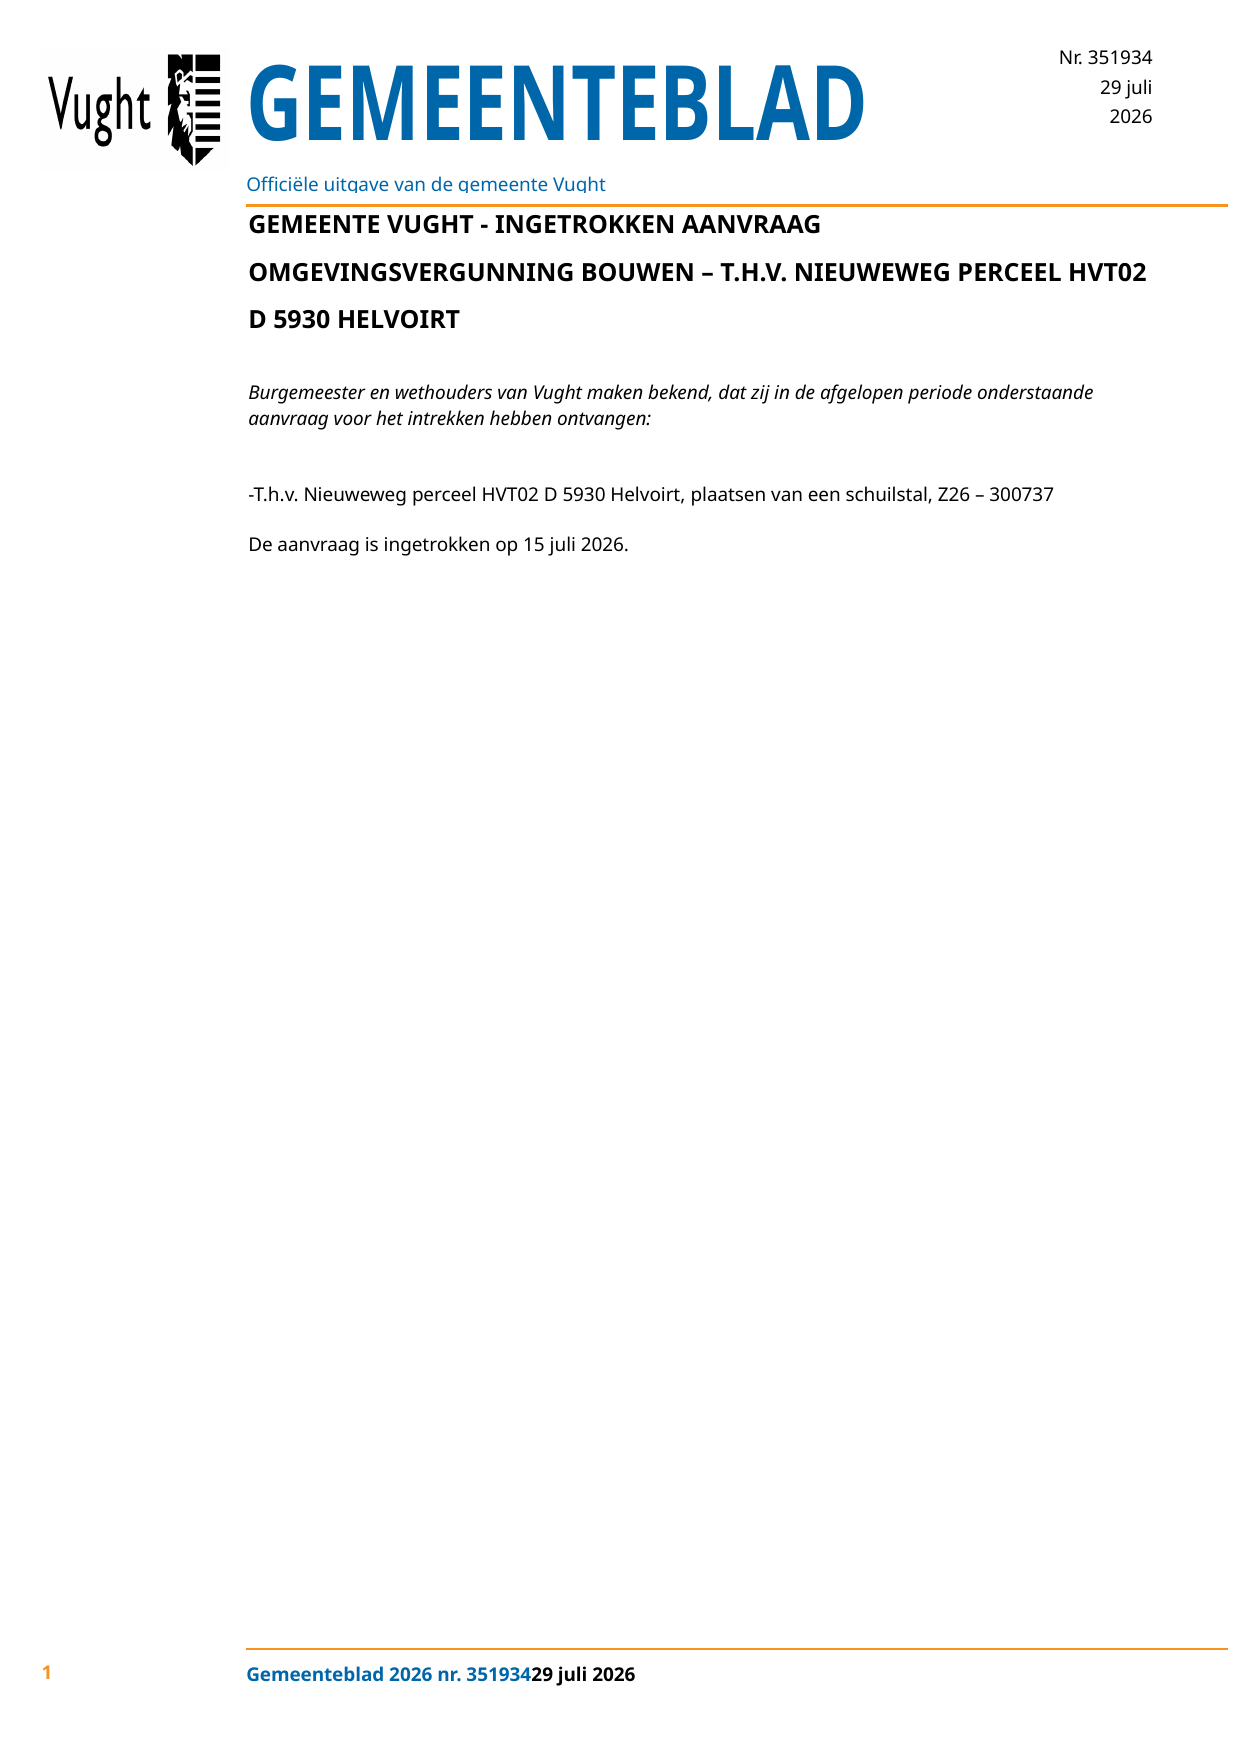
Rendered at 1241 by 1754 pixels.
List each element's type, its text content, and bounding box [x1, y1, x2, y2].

text -T.h.v. Nieuweweg perceel HVT02 D 5930 Helvoirt, plaatsen van een schuilstal, Z26 – 300737 [248, 481, 1152, 507]
text Burgemeester en wethouders van Vught maken bekend, dat zij in de afgelopen periode onderstaande aanvraag voor het intrekken hebben ontvangen: [248, 379, 1152, 431]
text De aanvraag is ingetrokken op 15 juli 2026. [248, 531, 1152, 557]
picture [41, 47, 231, 172]
text GEMEENTE VUGHT - INGETROKKEN AANVRAAG OMGEVINGSVERGUNNING BOUWEN – T.H.V. NIEUWEWEG PERCEEL HVT02 D 5930 HELVOIRT [248, 207, 1152, 336]
